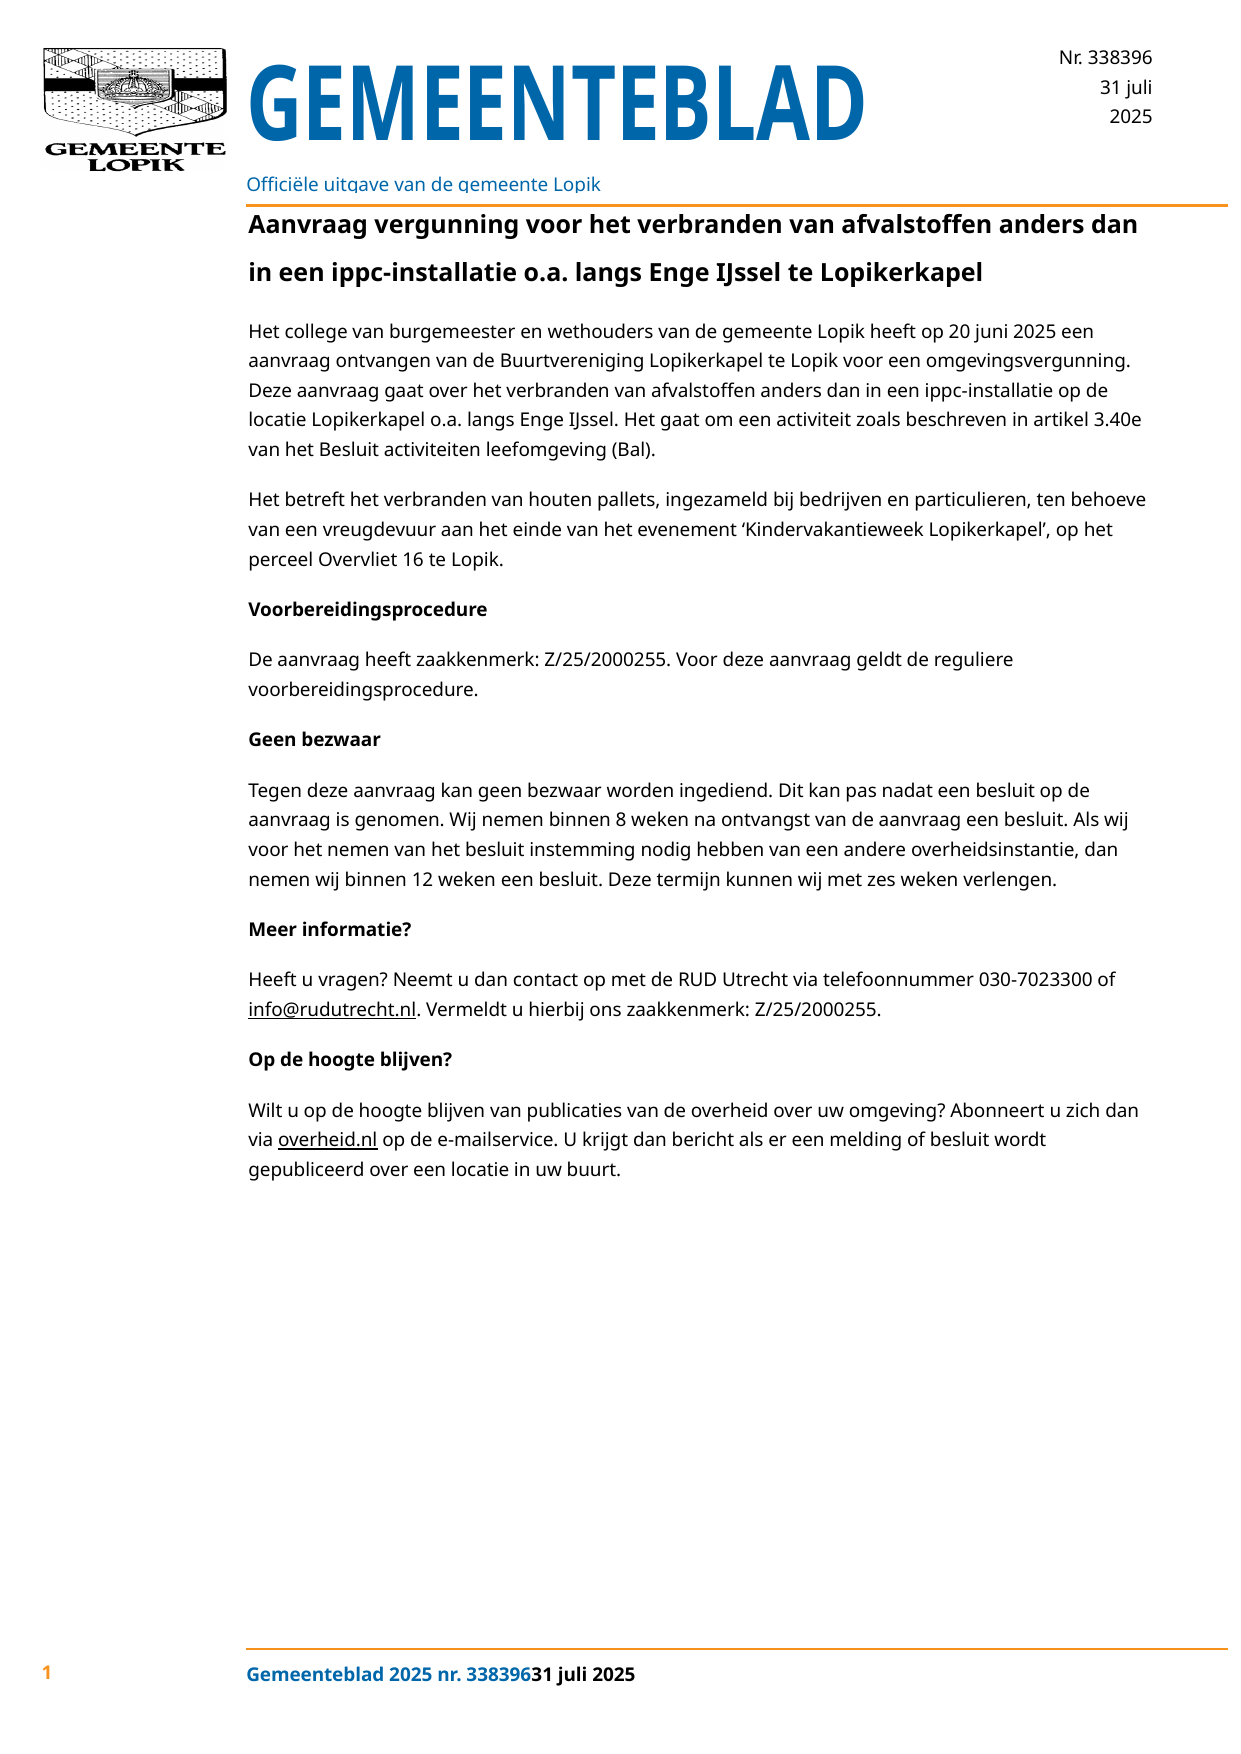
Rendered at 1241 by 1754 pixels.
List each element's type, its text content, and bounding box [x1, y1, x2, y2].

text Heeft u vragen? Neemt u dan contact op met de RUD Utrecht via telefoonnummer 030-7023300 of info@rudutrecht.nl. Vermeldt u hierbij ons zaakkenmerk: Z/25/2000255. [248, 967, 1152, 1022]
text Tegen deze aanvraag kan geen bezwaar worden ingediend. Dit kan pas nadat een besluit op de aanvraag is genomen. Wij nemen binnen 8 weken na ontvangst van de aanvraag een besluit. Als wij voor het nemen van het besluit instemming nodig hebben van een andere overheidsinstantie, dan nemen wij binnen 12 weken een besluit. Deze termijn kunnen wij met zes weken verlengen. [248, 777, 1152, 892]
text Aanvraag vergunning voor het verbranden van afvalstoffen anders dan in een ippc-installatie o.a. langs Enge IJssel te Lopikerkapel [248, 207, 1152, 288]
text Meer informatie? [248, 916, 1152, 942]
picture [41, 47, 231, 172]
text Het betreft het verbranden van houten pallets, ingezameld bij bedrijven en particulieren, ten behoeve van een vreugdevuur aan het einde van het evenement ‘Kindervakantieweek Lopikerkapel’, op het perceel Overvliet 16 te Lopik. [248, 487, 1152, 572]
text Voorbereidingsprocedure [248, 596, 1152, 622]
text De aanvraag heeft zaakkenmerk: Z/25/2000255. Voor deze aanvraag geldt de reguliere voorbereidingsprocedure. [248, 647, 1152, 702]
text Het college van burgemeester en wethouders van de gemeente Lopik heeft op 20 juni 2025 een aanvraag ontvangen van de Buurtvereniging Lopikerkapel te Lopik voor een omgevingsvergunning. Deze aanvraag gaat over het verbranden van afvalstoffen anders dan in een ippc-installatie op de locatie Lopikerkapel o.a. langs Enge IJssel. Het gaat om een activiteit zoals beschreven in artikel 3.40e van het Besluit activiteiten leefomgeving (Bal). [248, 318, 1152, 462]
text Wilt u op de hoogte blijven van publicaties van de overheid over uw omgeving? Abonneert u zich dan via overheid.nl op de e-mailservice. U krijgt dan bericht als er een melding of besluit wordt gepubliceerd over een locatie in uw buurt. [248, 1097, 1152, 1182]
text Geen bezwaar [248, 727, 1152, 752]
text Op de hoogte blijven? [248, 1047, 1152, 1072]
